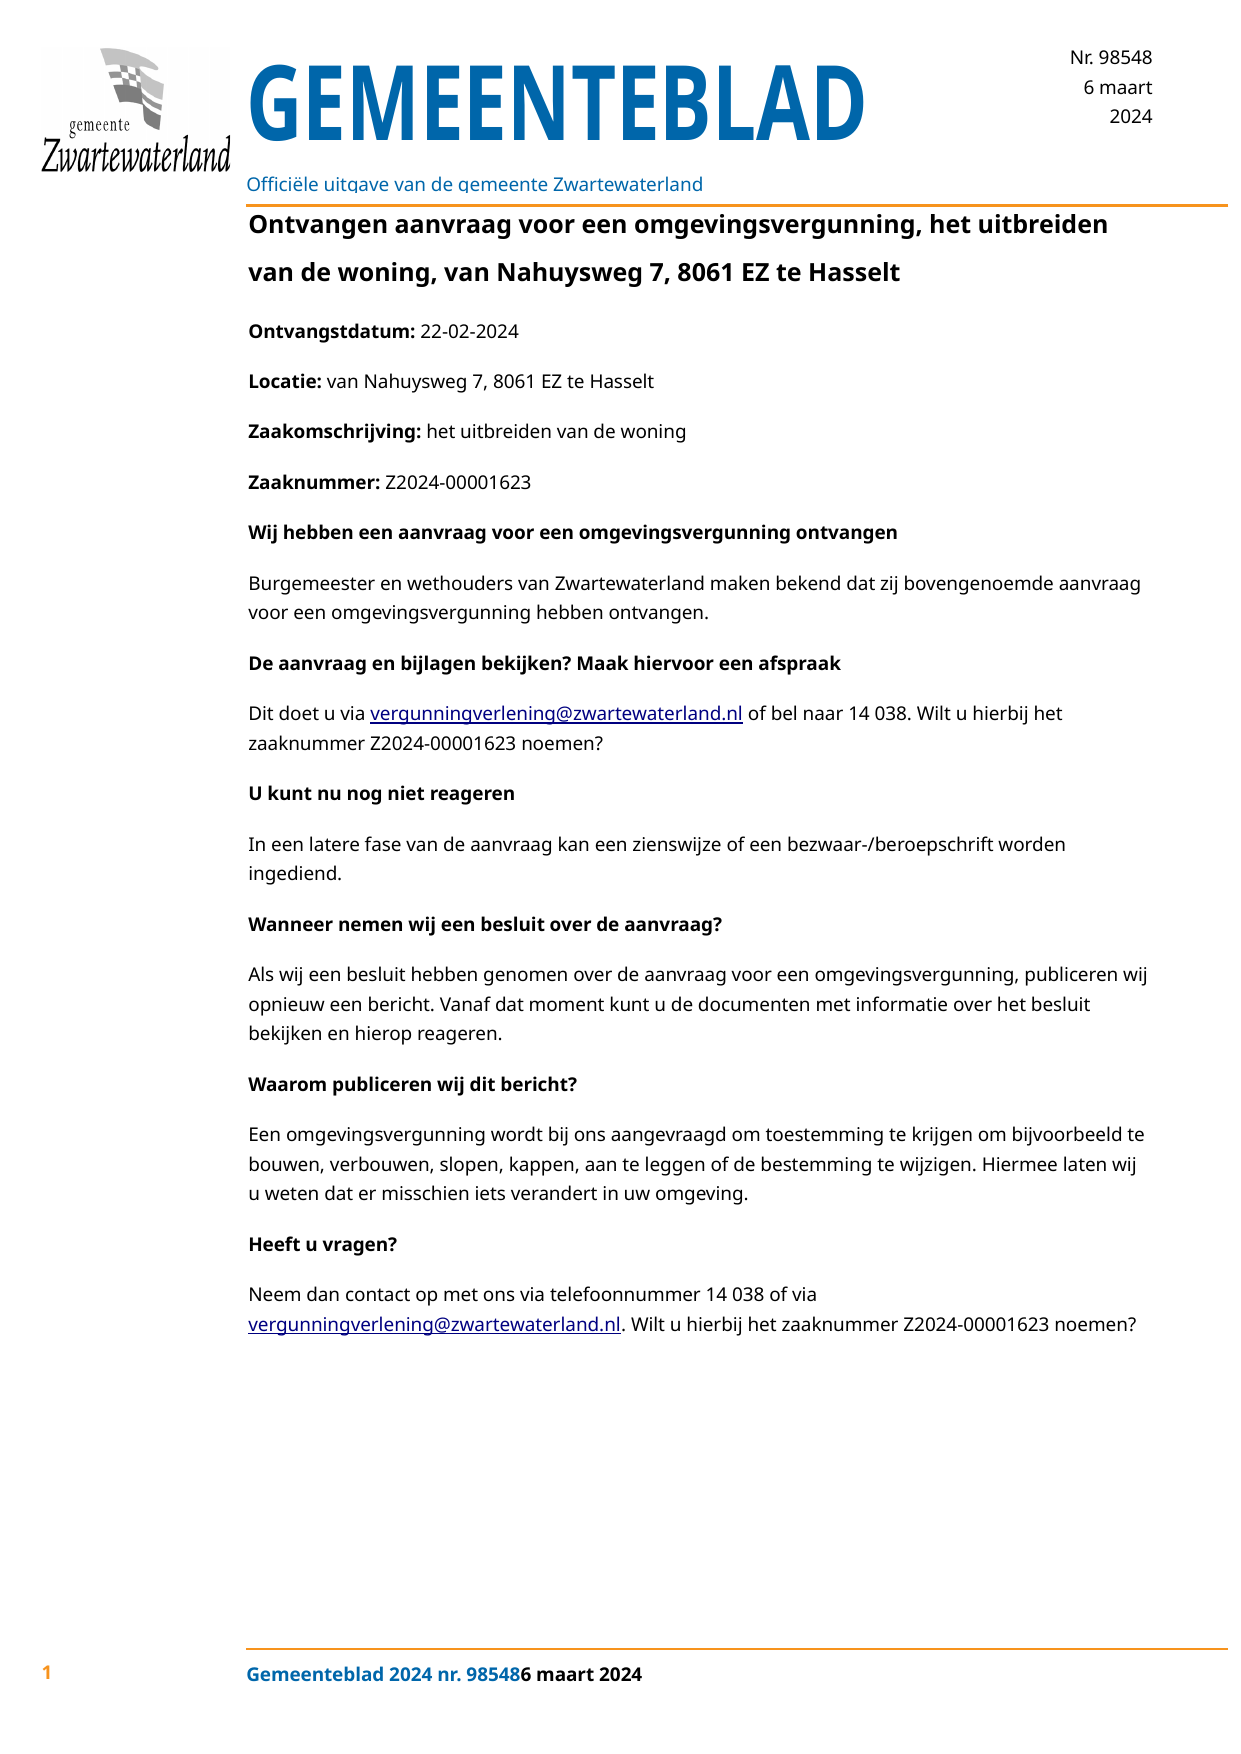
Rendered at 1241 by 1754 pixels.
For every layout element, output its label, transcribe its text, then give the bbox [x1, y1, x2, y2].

text Heeft u vragen? [248, 1231, 1152, 1257]
text Als wij een besluit hebben genomen over de aanvraag voor een omgevingsvergunning, publiceren wij opnieuw een bericht. Vanaf dat moment kunt u de documenten met informatie over het besluit bekijken en hierop reageren. [248, 961, 1152, 1046]
text U kunt nu nog niet reageren [248, 780, 1152, 806]
text Burgemeester en wethouders van Zwartewaterland maken bekend dat zij bovengenoemde aanvraag voor een omgevingsvergunning hebben ontvangen. [248, 570, 1152, 625]
text Dit doet u via vergunningverlening@zwartewaterland.nl of bel naar 14 038. Wilt u hierbij het zaaknummer Z2024-00001623 noemen? [248, 700, 1152, 756]
picture [41, 47, 231, 172]
text Een omgevingsvergunning wordt bij ons aangevraagd om toestemming te krijgen om bijvoorbeeld te bouwen, verbouwen, slopen, kappen, aan te leggen of de bestemming te wijzigen. Hiermee laten wij u weten dat er misschien iets verandert in uw omgeving. [248, 1121, 1152, 1206]
text De aanvraag en bijlagen bekijken? Maak hiervoor een afspraak [248, 650, 1152, 676]
text Zaaknummer: Z2024-00001623 [248, 469, 1152, 495]
text Wij hebben een aanvraag voor een omgevingsvergunning ontvangen [248, 519, 1152, 545]
text Locatie: van Nahuysweg 7, 8061 EZ te Hasselt [248, 368, 1152, 394]
text Wanneer nemen wij een besluit over de aanvraag? [248, 911, 1152, 937]
text Waarom publiceren wij dit bericht? [248, 1071, 1152, 1097]
text Zaakomschrijving: het uitbreiden van de woning [248, 419, 1152, 444]
text Ontvangstdatum: 22-02-2024 [248, 318, 1152, 344]
text Ontvangen aanvraag voor een omgevingsvergunning, het uitbreiden van de woning, van Nahuysweg 7, 8061 EZ te Hasselt [248, 207, 1152, 288]
text In een latere fase van de aanvraag kan een zienswijze of een bezwaar-/beroepschrift worden ingediend. [248, 831, 1152, 886]
text Neem dan contact op met ons via telefoonnummer 14 038 of via vergunningverlening@zwartewaterland.nl. Wilt u hierbij het zaaknummer Z2024-00001623 noemen? [248, 1281, 1152, 1337]
